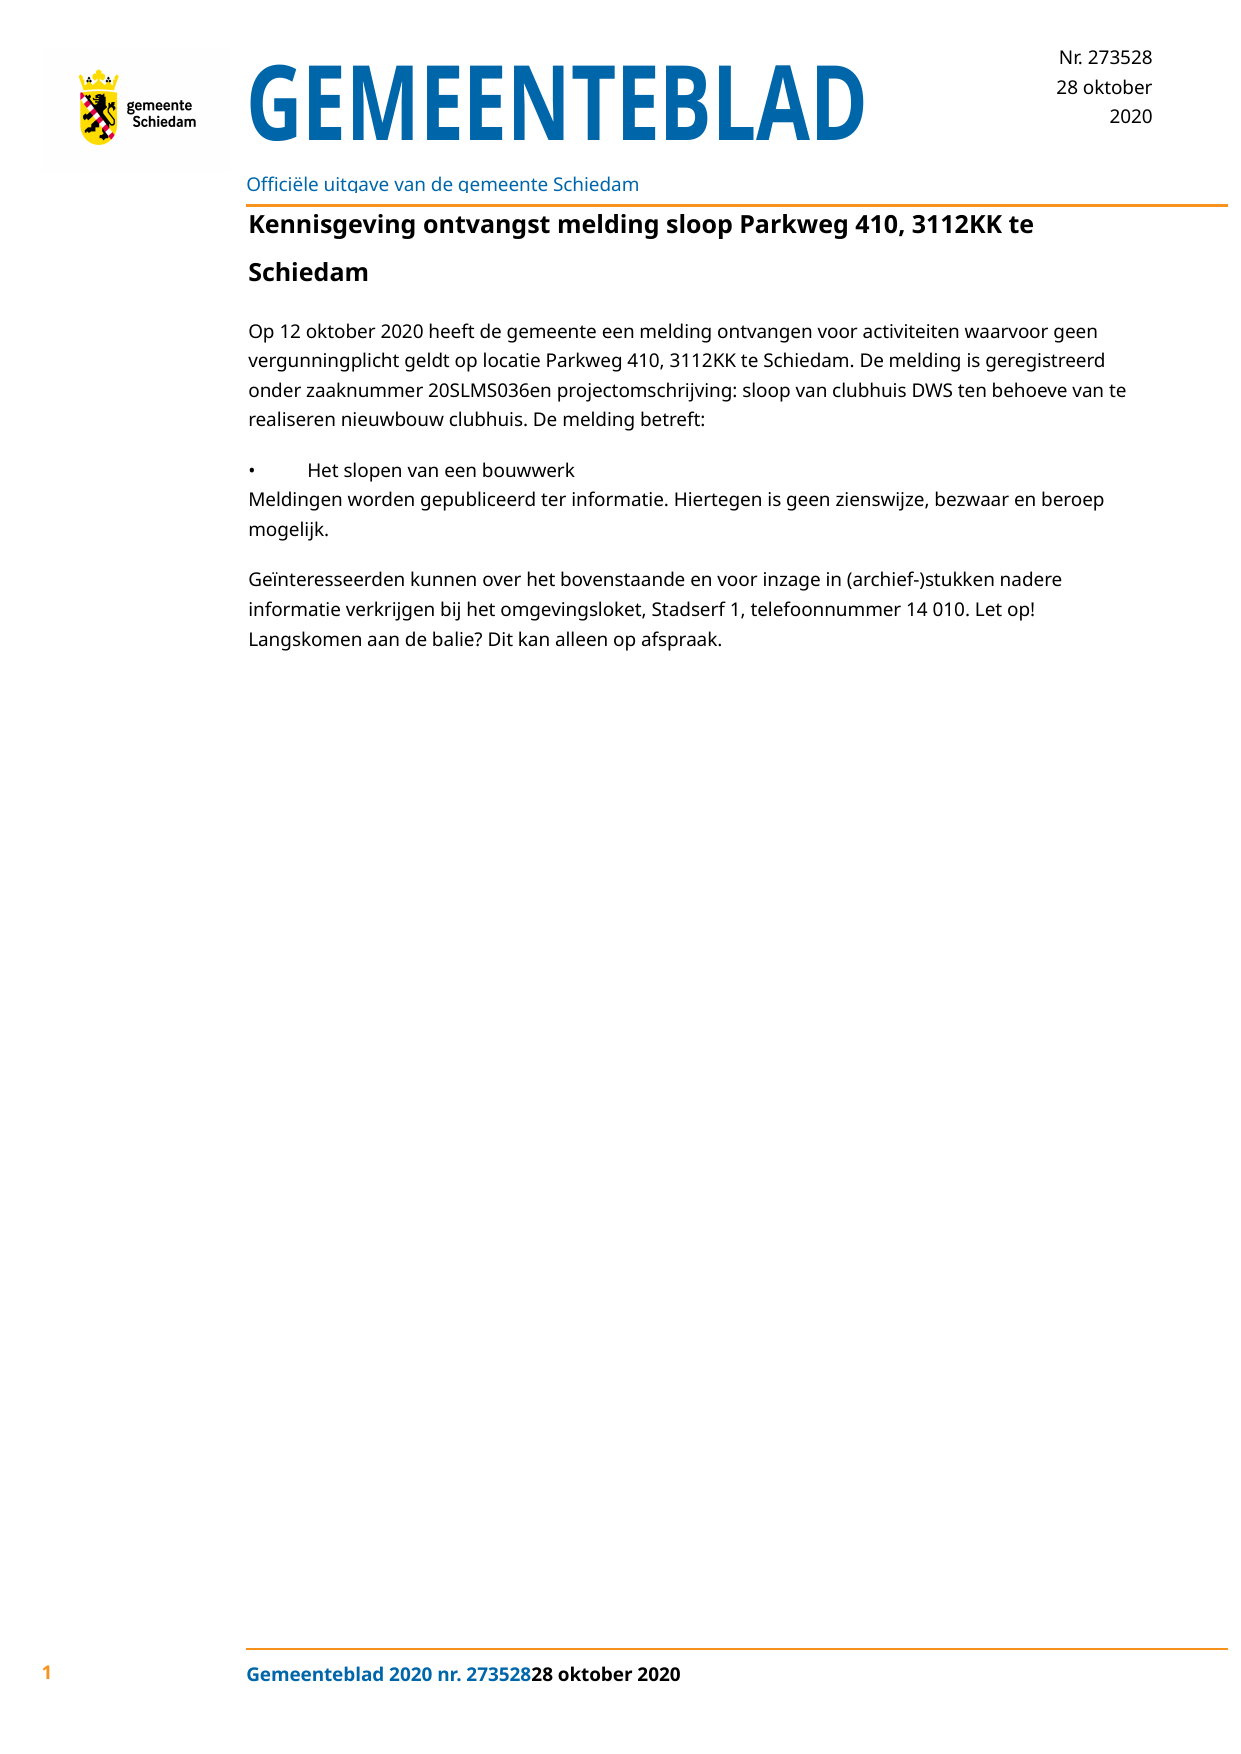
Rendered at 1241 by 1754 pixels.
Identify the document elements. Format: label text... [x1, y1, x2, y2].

text Op 12 oktober 2020 heeft de gemeente een melding ontvangen voor activiteiten waarvoor geen vergunningplicht geldt op locatie Parkweg 410, 3112KK te Schiedam. De melding is geregistreerd onder zaaknummer 20SLMS036en projectomschrijving: sloop van clubhuis DWS ten behoeve van te realiseren nieuwbouw clubhuis. De melding betreft: [248, 318, 1152, 432]
list Het slopen van een bouwwerk [248, 457, 1152, 483]
text Geïnteresseerden kunnen over het bovenstaande en voor inzage in (archief-)stukken nadere informatie verkrijgen bij het omgevingsloket, Stadserf 1, telefoonnummer 14 010. Let op! Langskomen aan de balie? Dit kan alleen op afspraak. [248, 567, 1152, 652]
picture [41, 47, 231, 172]
text Meldingen worden gepubliceerd ter informatie. Hiertegen is geen zienswijze, bezwaar en beroep mogelijk. [248, 487, 1152, 542]
text Kennisgeving ontvangst melding sloop Parkweg 410, 3112KK te Schiedam [248, 207, 1152, 288]
